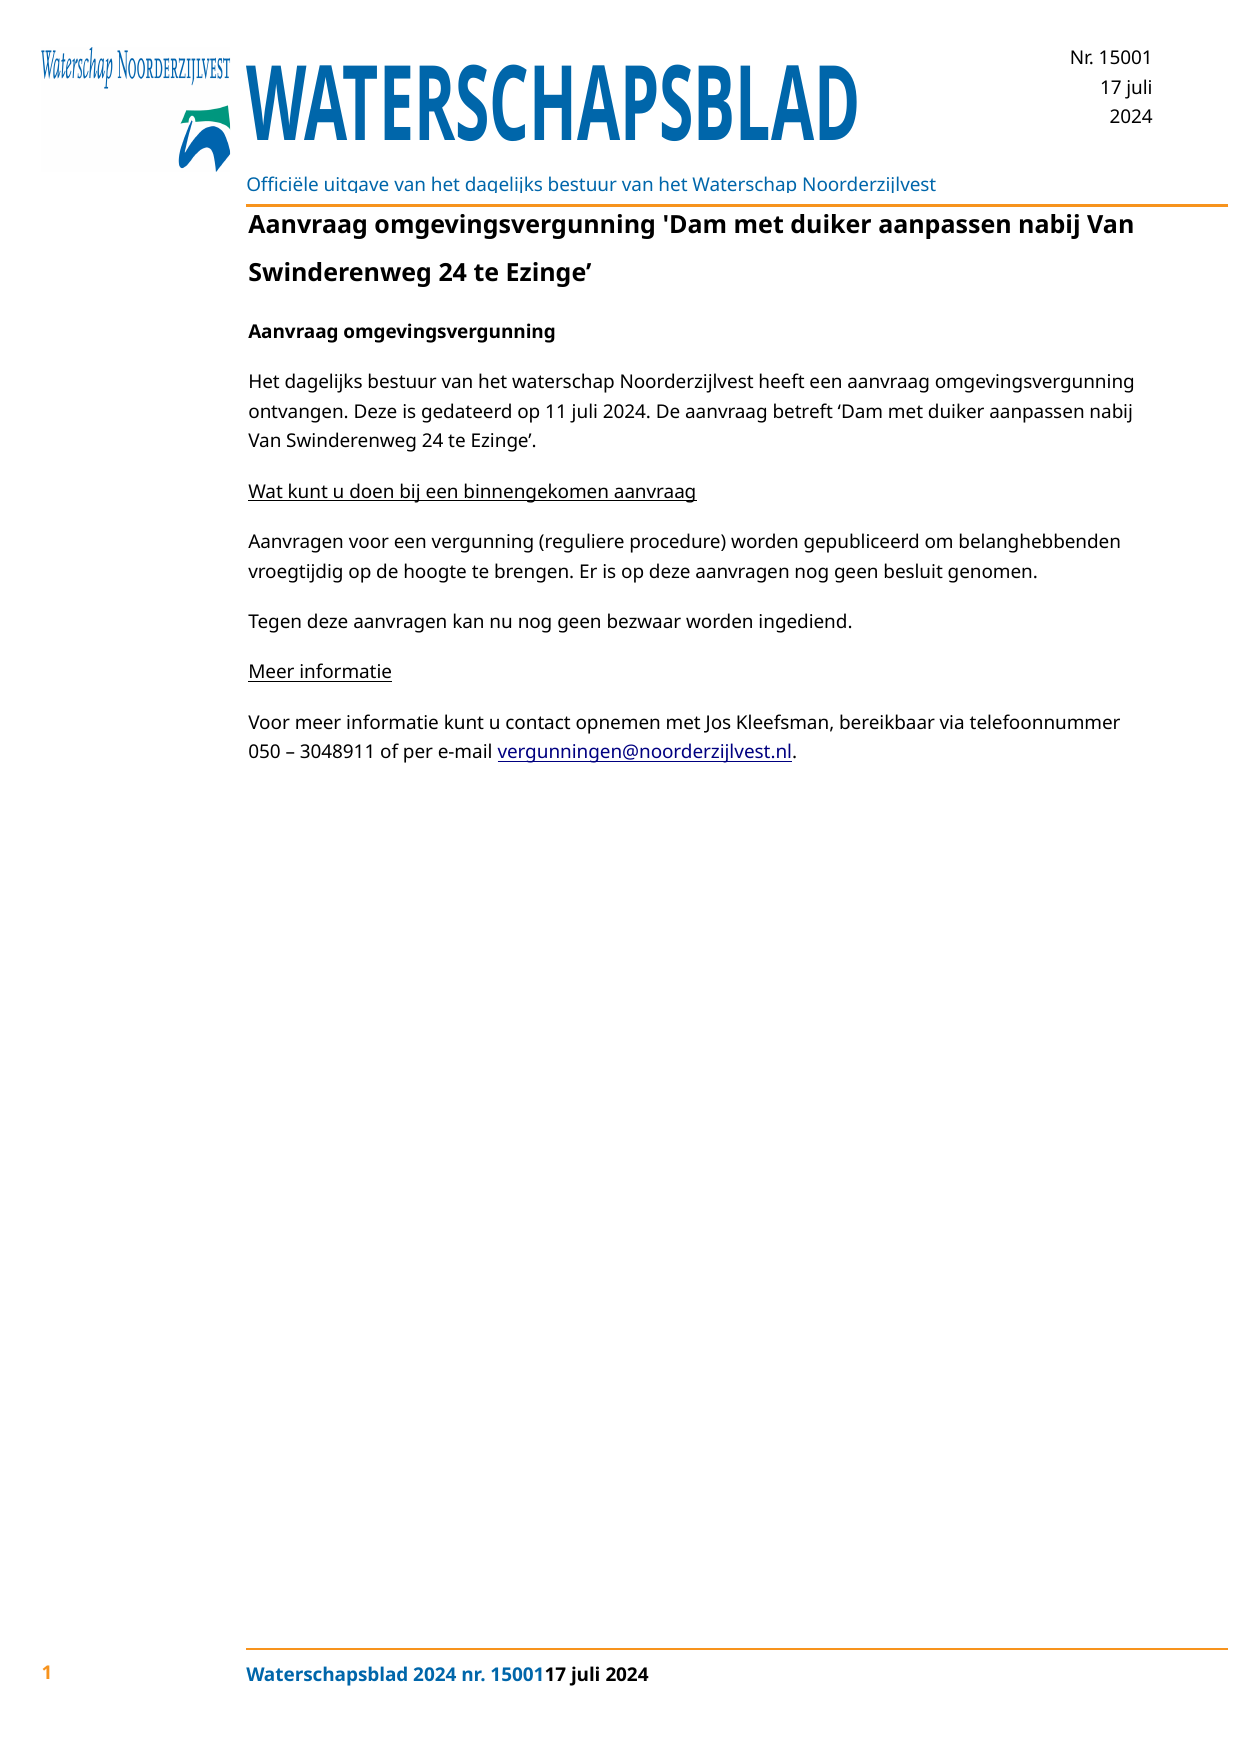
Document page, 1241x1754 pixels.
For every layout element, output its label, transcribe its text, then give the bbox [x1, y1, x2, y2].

text Voor meer informatie kunt u contact opnemen met Jos Kleefsman, bereikbaar via telefoonnummer 050 – 3048911 of per e-mail vergunningen@noorderzijlvest.nl. [248, 709, 1152, 764]
text Het dagelijks bestuur van het waterschap Noorderzijlvest heeft een aanvraag omgevingsvergunning ontvangen. Deze is gedateerd op 11 juli 2024. De aanvraag betreft ‘Dam met duiker aanpassen nabij Van Swinderenweg 24 te Ezinge’. [248, 368, 1152, 453]
text Meer informatie [248, 659, 1152, 684]
text Tegen deze aanvragen kan nu nog geen bezwaar worden ingediend. [248, 608, 1152, 634]
text Aanvraag omgevingsvergunning [248, 318, 1152, 344]
picture [41, 47, 231, 172]
text Aanvragen voor een vergunning (reguliere procedure) worden gepubliceerd om belanghebbenden vroegtijdig op de hoogte te brengen. Er is op deze aanvragen nog geen besluit genomen. [248, 528, 1152, 584]
text Aanvraag omgevingsvergunning 'Dam met duiker aanpassen nabij Van Swinderenweg 24 te Ezinge’ [248, 207, 1152, 288]
text Wat kunt u doen bij een binnengekomen aanvraag [248, 478, 1152, 504]
